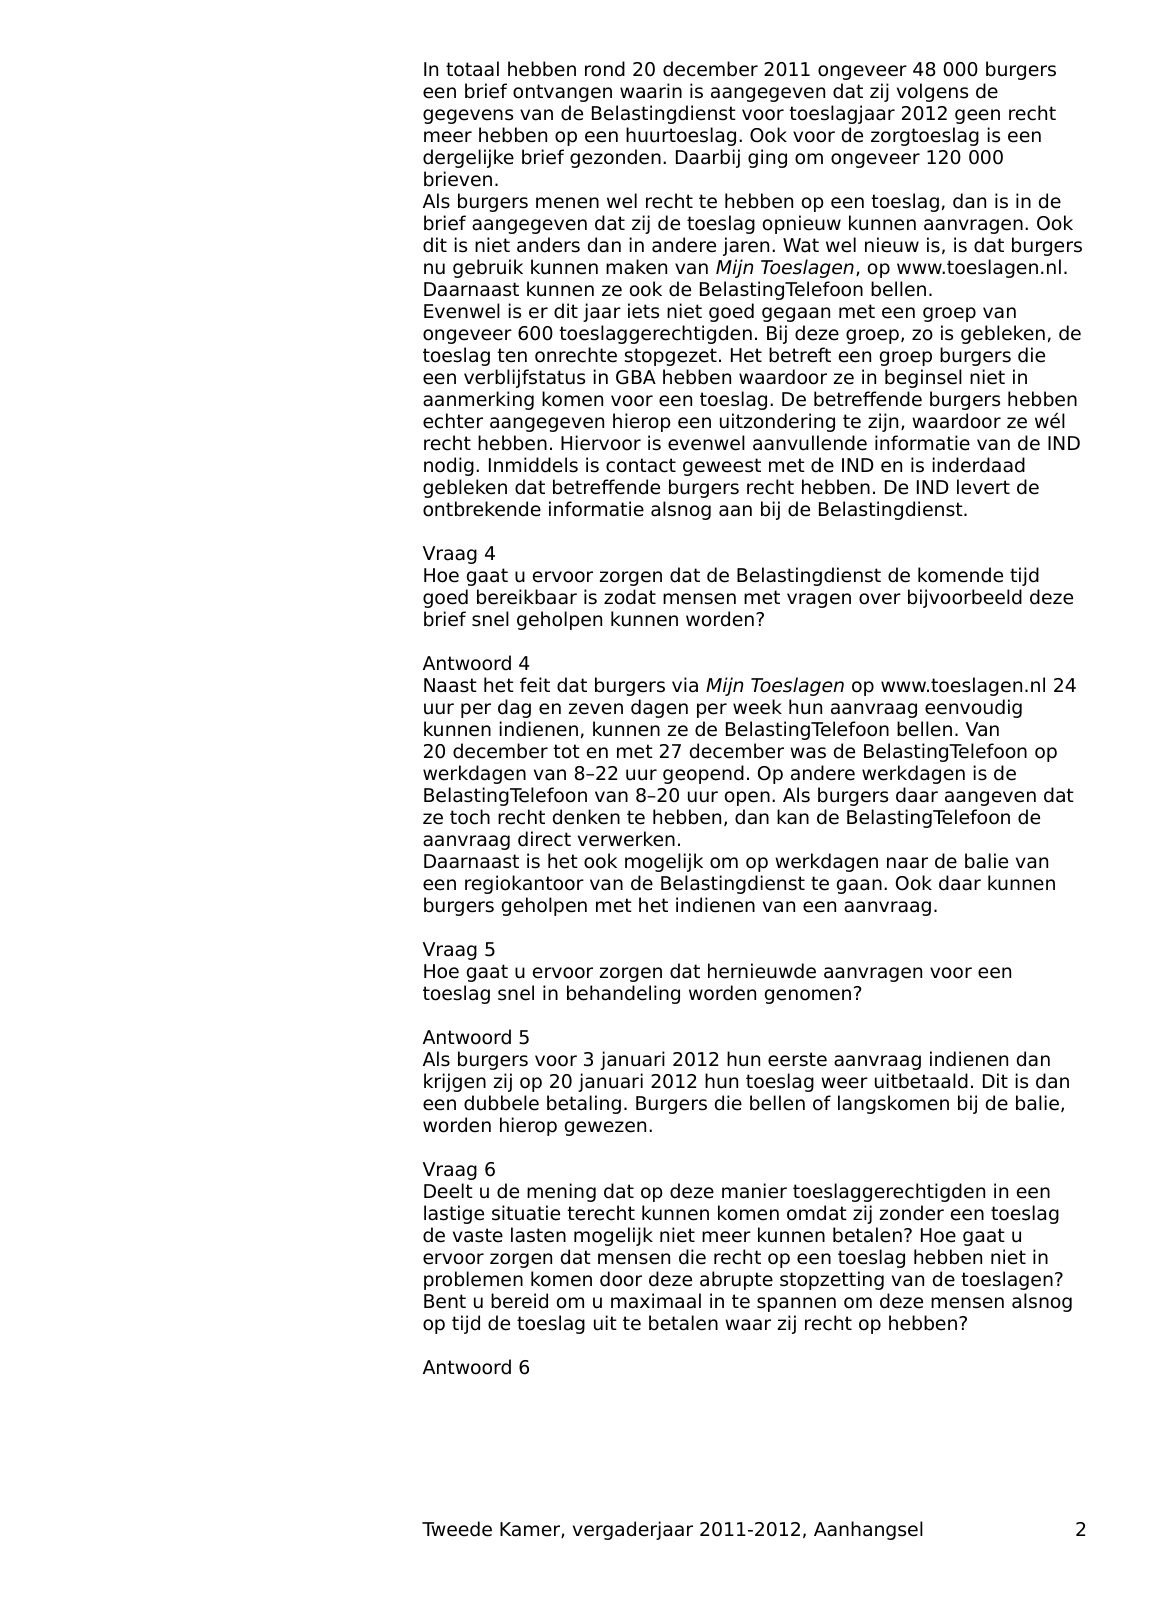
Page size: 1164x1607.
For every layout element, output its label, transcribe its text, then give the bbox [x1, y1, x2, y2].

text Vraag 4 [422, 543, 1087, 565]
text Vraag 6 [422, 1159, 1087, 1181]
text Daarnaast is het ook mogelijk om op werkdagen naar de balie van een regiokantoor van de Belastingdienst te gaan. Ook daar kunnen burgers geholpen met het indienen van een aanvraag. [422, 851, 1087, 917]
text Antwoord 4 [422, 653, 1087, 675]
text In totaal hebben rond 20 december 2011 ongeveer 48 000 burgers een brief ontvangen waarin is aangegeven dat zij volgens de gegevens van de Belastingdienst voor toeslagjaar 2012 geen recht meer hebben op een huurtoeslag. Ook voor de zorgtoeslag is een dergelijke brief gezonden. Daarbij ging om ongeveer 120 000 brieven. [422, 59, 1087, 191]
text Als burgers voor 3 januari 2012 hun eerste aanvraag indienen dan krijgen zij op 20 januari 2012 hun toeslag weer uitbetaald. Dit is dan een dubbele betaling. Burgers die bellen of langskomen bij de balie, worden hierop gewezen. [422, 1049, 1087, 1137]
text Evenwel is er dit jaar iets niet goed gegaan met een groep van ongeveer 600 toeslaggerechtigden. Bij deze groep, zo is gebleken, de toeslag ten onrechte stopgezet. Het betreft een groep burgers die een verblijfstatus in GBA hebben waardoor ze in beginsel niet in aanmerking komen voor een toeslag. De betreffende burgers hebben echter aangegeven hierop een uitzondering te zijn, waardoor ze wél recht hebben. Hiervoor is evenwel aanvullende informatie van de IND nodig. Inmiddels is contact geweest met de IND en is inderdaad gebleken dat betreffende burgers recht hebben. De IND levert de ontbrekende informatie alsnog aan bij de Belastingdienst. [422, 301, 1087, 521]
text Antwoord 6 [422, 1357, 1087, 1379]
text Als burgers menen wel recht te hebben op een toeslag, dan is in de brief aangegeven dat zij de toeslag opnieuw kunnen aanvragen. Ook dit is niet anders dan in andere jaren. Wat wel nieuw is, is dat burgers nu gebruik kunnen maken van Mijn Toeslagen, op www.toeslagen.nl. Daarnaast kunnen ze ook de BelastingTelefoon bellen. [422, 191, 1087, 301]
text Hoe gaat u ervoor zorgen dat hernieuwde aanvragen voor een toeslag snel in behandeling worden genomen? [422, 961, 1087, 1005]
text Hoe gaat u ervoor zorgen dat de Belastingdienst de komende tijd goed bereikbaar is zodat mensen met vragen over bijvoorbeeld deze brief snel geholpen kunnen worden? [422, 565, 1087, 631]
text Deelt u de mening dat op deze manier toeslaggerechtigden in een lastige situatie terecht kunnen komen omdat zij zonder een toeslag de vaste lasten mogelijk niet meer kunnen betalen? Hoe gaat u ervoor zorgen dat mensen die recht op een toeslag hebben niet in problemen komen door deze abrupte stopzetting van de toeslagen? Bent u bereid om u maximaal in te spannen om deze mensen alsnog op tijd de toeslag uit te betalen waar zij recht op hebben? [422, 1181, 1087, 1335]
text Vraag 5 [422, 939, 1087, 961]
text Antwoord 5 [422, 1027, 1087, 1049]
text Naast het feit dat burgers via Mijn Toeslagen op www.toeslagen.nl 24 uur per dag en zeven dagen per week hun aanvraag eenvoudig kunnen indienen, kunnen ze de BelastingTelefoon bellen. Van 20 december tot en met 27 december was de BelastingTelefoon op werkdagen van 8–22 uur geopend. Op andere werkdagen is de BelastingTelefoon van 8–20 uur open. Als burgers daar aangeven dat ze toch recht denken te hebben, dan kan de BelastingTelefoon de aanvraag direct verwerken. [422, 675, 1087, 851]
